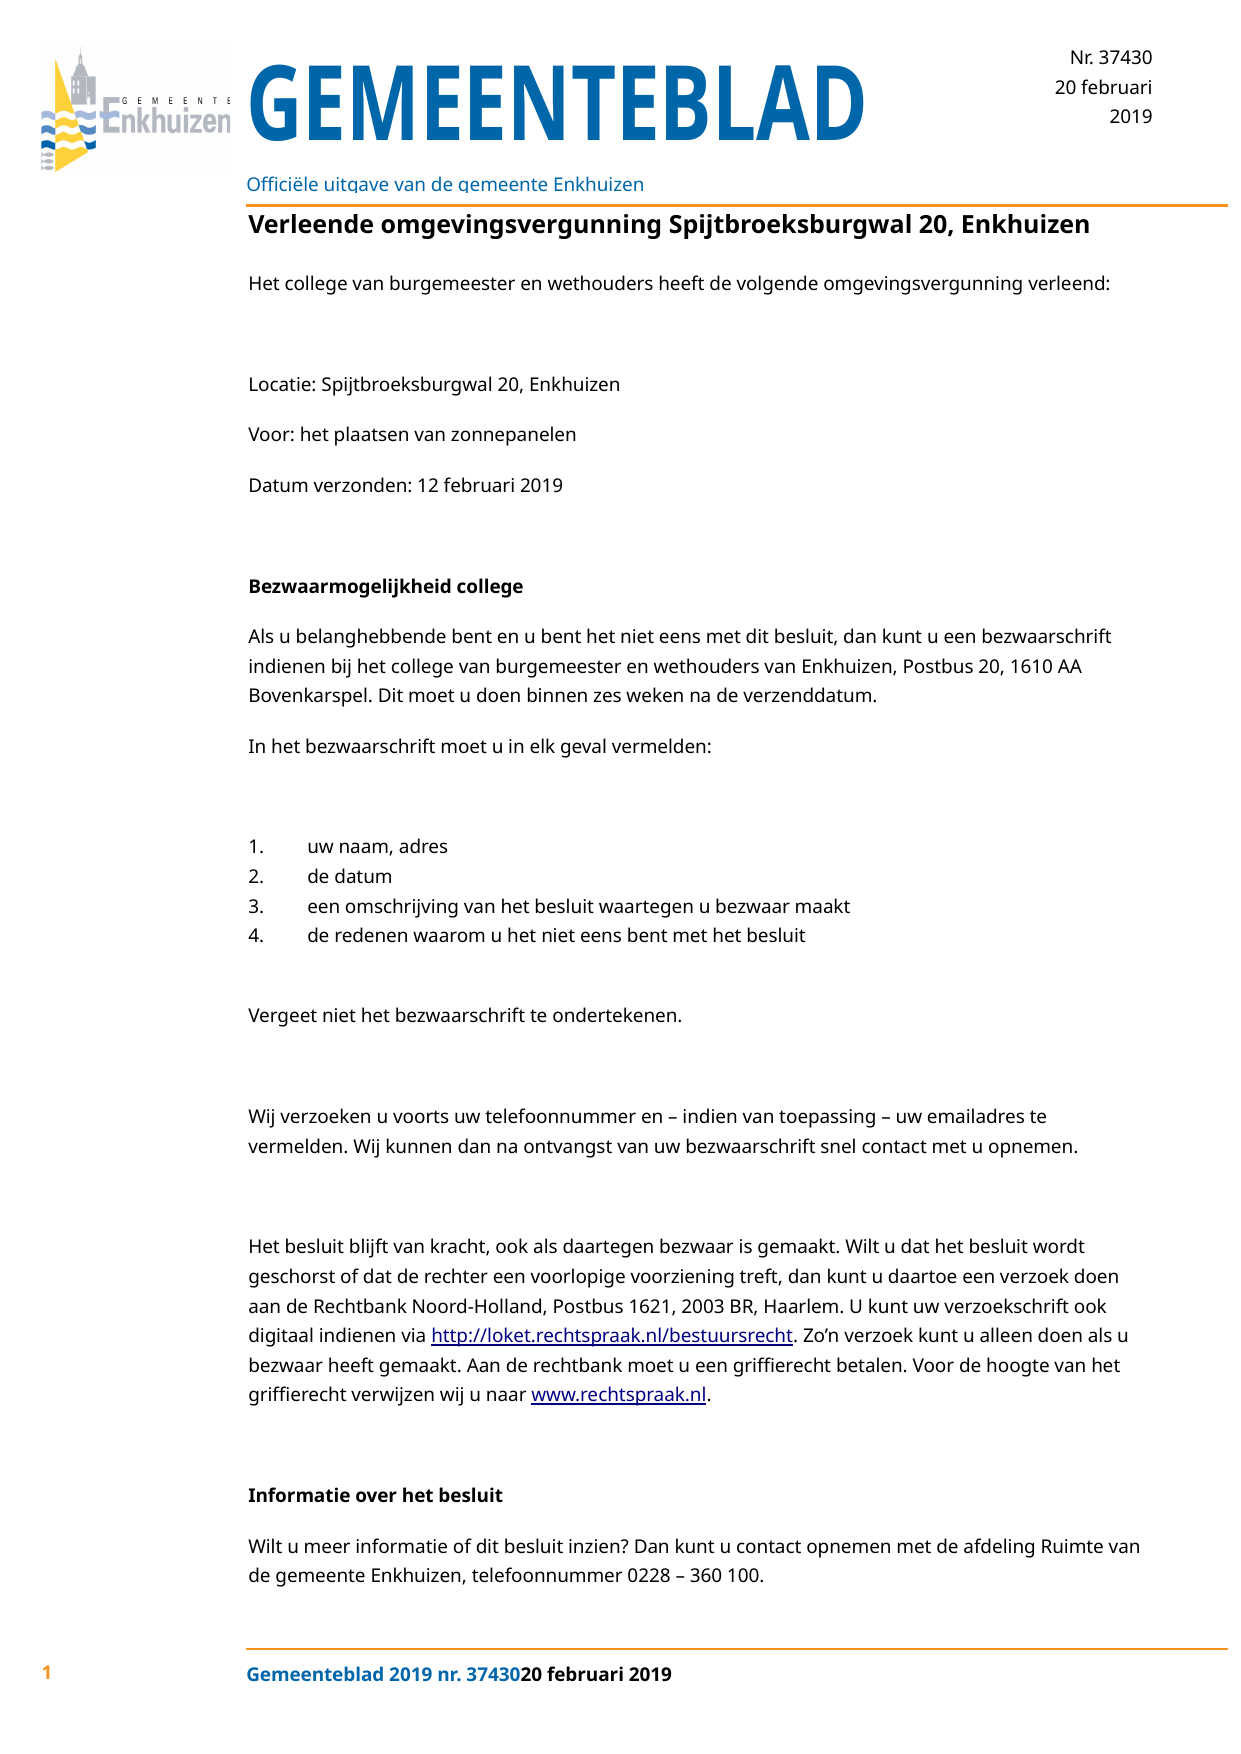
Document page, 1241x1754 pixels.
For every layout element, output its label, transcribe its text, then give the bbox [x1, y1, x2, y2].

list de datum [248, 863, 1152, 889]
text Het besluit blijft van kracht, ook als daartegen bezwaar is gemaakt. Wilt u dat het besluit wordt geschorst of dat de rechter een voorlopige voorziening treft, dan kunt u daartoe een verzoek doen aan de Rechtbank Noord-Holland, Postbus 1621, 2003 BR, Haarlem. U kunt uw verzoekschrift ook digitaal indienen via http://loket.rechtspraak.nl/bestuursrecht. Zo’n verzoek kunt u alleen doen als u bezwaar heeft gemaakt. Aan de rechtbank moet u een griffierecht betalen. Voor de hoogte van het griffierecht verwijzen wij u naar www.rechtspraak.nl. [248, 1234, 1152, 1407]
picture [41, 47, 231, 172]
text Wilt u meer informatie of dit besluit inzien? Dan kunt u contact opnemen met de afdeling Ruimte van de gemeente Enkhuizen, telefoonnummer 0228 – 360 100. [248, 1533, 1152, 1588]
list de redenen waarom u het niet eens bent met het besluit [248, 922, 1152, 948]
text Voor: het plaatsen van zonnepanelen [248, 422, 1152, 447]
text Informatie over het besluit [248, 1482, 1152, 1508]
text Locatie: Spijtbroeksburgwal 20, Enkhuizen [248, 371, 1152, 397]
text Wij verzoeken u voorts uw telefoonnummer en – indien van toepassing – uw emailadres te vermelden. Wij kunnen dan na ontvangst van uw bezwaarschrift snel contact met u opnemen. [248, 1103, 1152, 1158]
text Het college van burgemeester en wethouders heeft de volgende omgevingsvergunning verleend: [248, 270, 1152, 296]
text Vergeet niet het bezwaarschrift te ondertekenen. [248, 1002, 1152, 1028]
text Bezwaarmogelijkheid college [248, 573, 1152, 598]
text In het bezwaarschrift moet u in elk geval vermelden: [248, 733, 1152, 758]
list uw naam, adres [248, 834, 1152, 859]
text Als u belanghebbende bent en u bent het niet eens met dit besluit, dan kunt u een bezwaarschrift indienen bij het college van burgemeester en wethouders van Enkhuizen, Postbus 20, 1610 AA Bovenkarspel. Dit moet u doen binnen zes weken na de verzenddatum. [248, 623, 1152, 708]
text Datum verzonden: 12 februari 2019 [248, 472, 1152, 498]
list een omschrijving van het besluit waartegen u bezwaar maakt [248, 893, 1152, 918]
text Verleende omgevingsvergunning Spijtbroeksburgwal 20, Enkhuizen [248, 207, 1152, 241]
